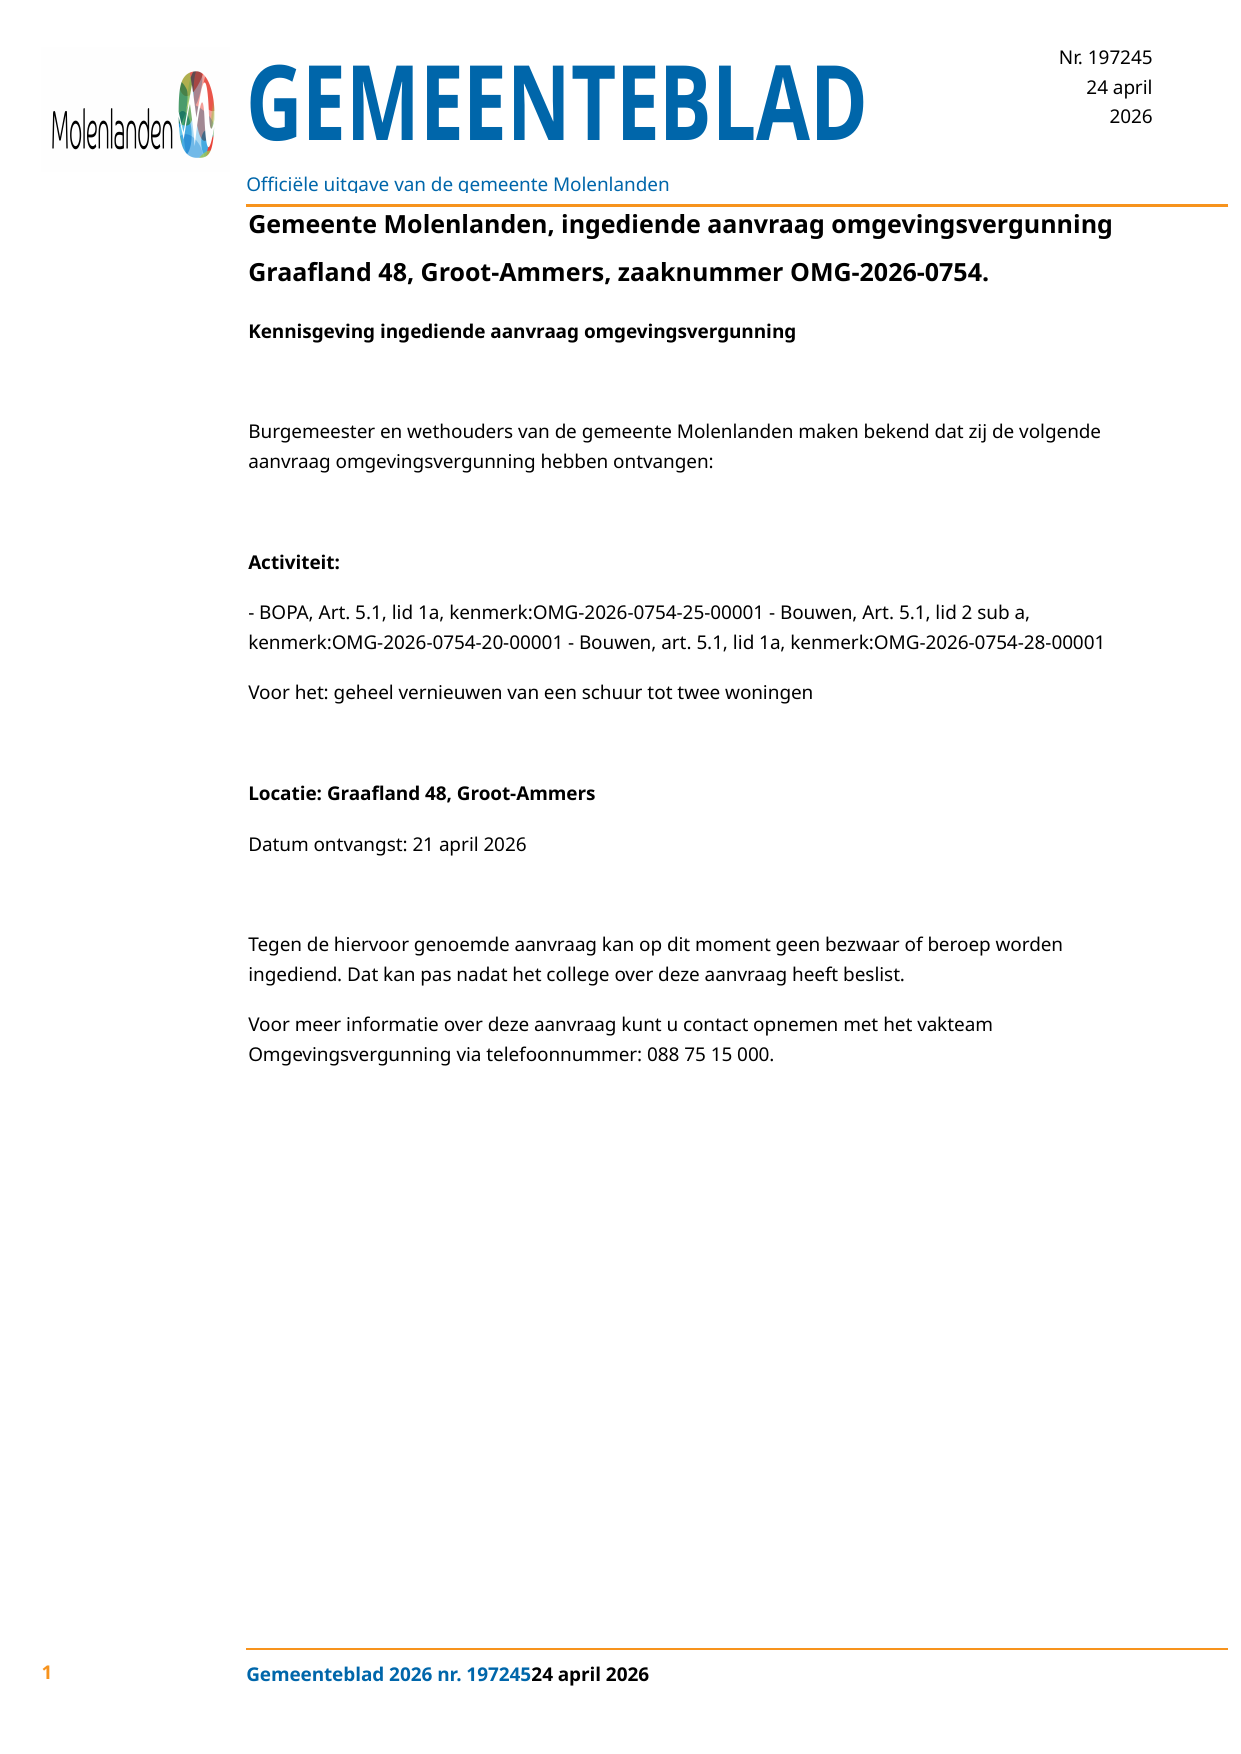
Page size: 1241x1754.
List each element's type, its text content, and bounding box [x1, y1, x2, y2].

text Datum ontvangst: 21 april 2026 [248, 831, 1152, 857]
text Gemeente Molenlanden, ingediende aanvraag omgevingsvergunning Graafland 48, Groot-Ammers, zaaknummer OMG-2026-0754. [248, 207, 1152, 288]
text Tegen de hiervoor genoemde aanvraag kan op dit moment geen bezwaar of beroep worden ingediend. Dat kan pas nadat het college over deze aanvraag heeft beslist. [248, 932, 1152, 987]
text - BOPA, Art. 5.1, lid 1a, kenmerk:OMG-2026-0754-25-00001 - Bouwen, Art. 5.1, lid 2 sub a, kenmerk:OMG-2026-0754-20-00001 - Bouwen, art. 5.1, lid 1a, kenmerk:OMG-2026-0754-28-00001 [248, 599, 1152, 655]
text Locatie: Graafland 48, Groot-Ammers [248, 780, 1152, 806]
text Activiteit: [248, 549, 1152, 575]
text Kennisgeving ingediende aanvraag omgevingsvergunning [248, 318, 1152, 344]
text Voor het: geheel vernieuwen van een schuur tot twee woningen [248, 679, 1152, 705]
text Burgemeester en wethouders van de gemeente Molenlanden maken bekend dat zij de volgende aanvraag omgevingsvergunning hebben ontvangen: [248, 419, 1152, 474]
text Voor meer informatie over deze aanvraag kunt u contact opnemen met het vakteam Omgevingsvergunning via telefoonnummer: 088 75 15 000. [248, 1012, 1152, 1067]
picture [41, 47, 231, 172]
